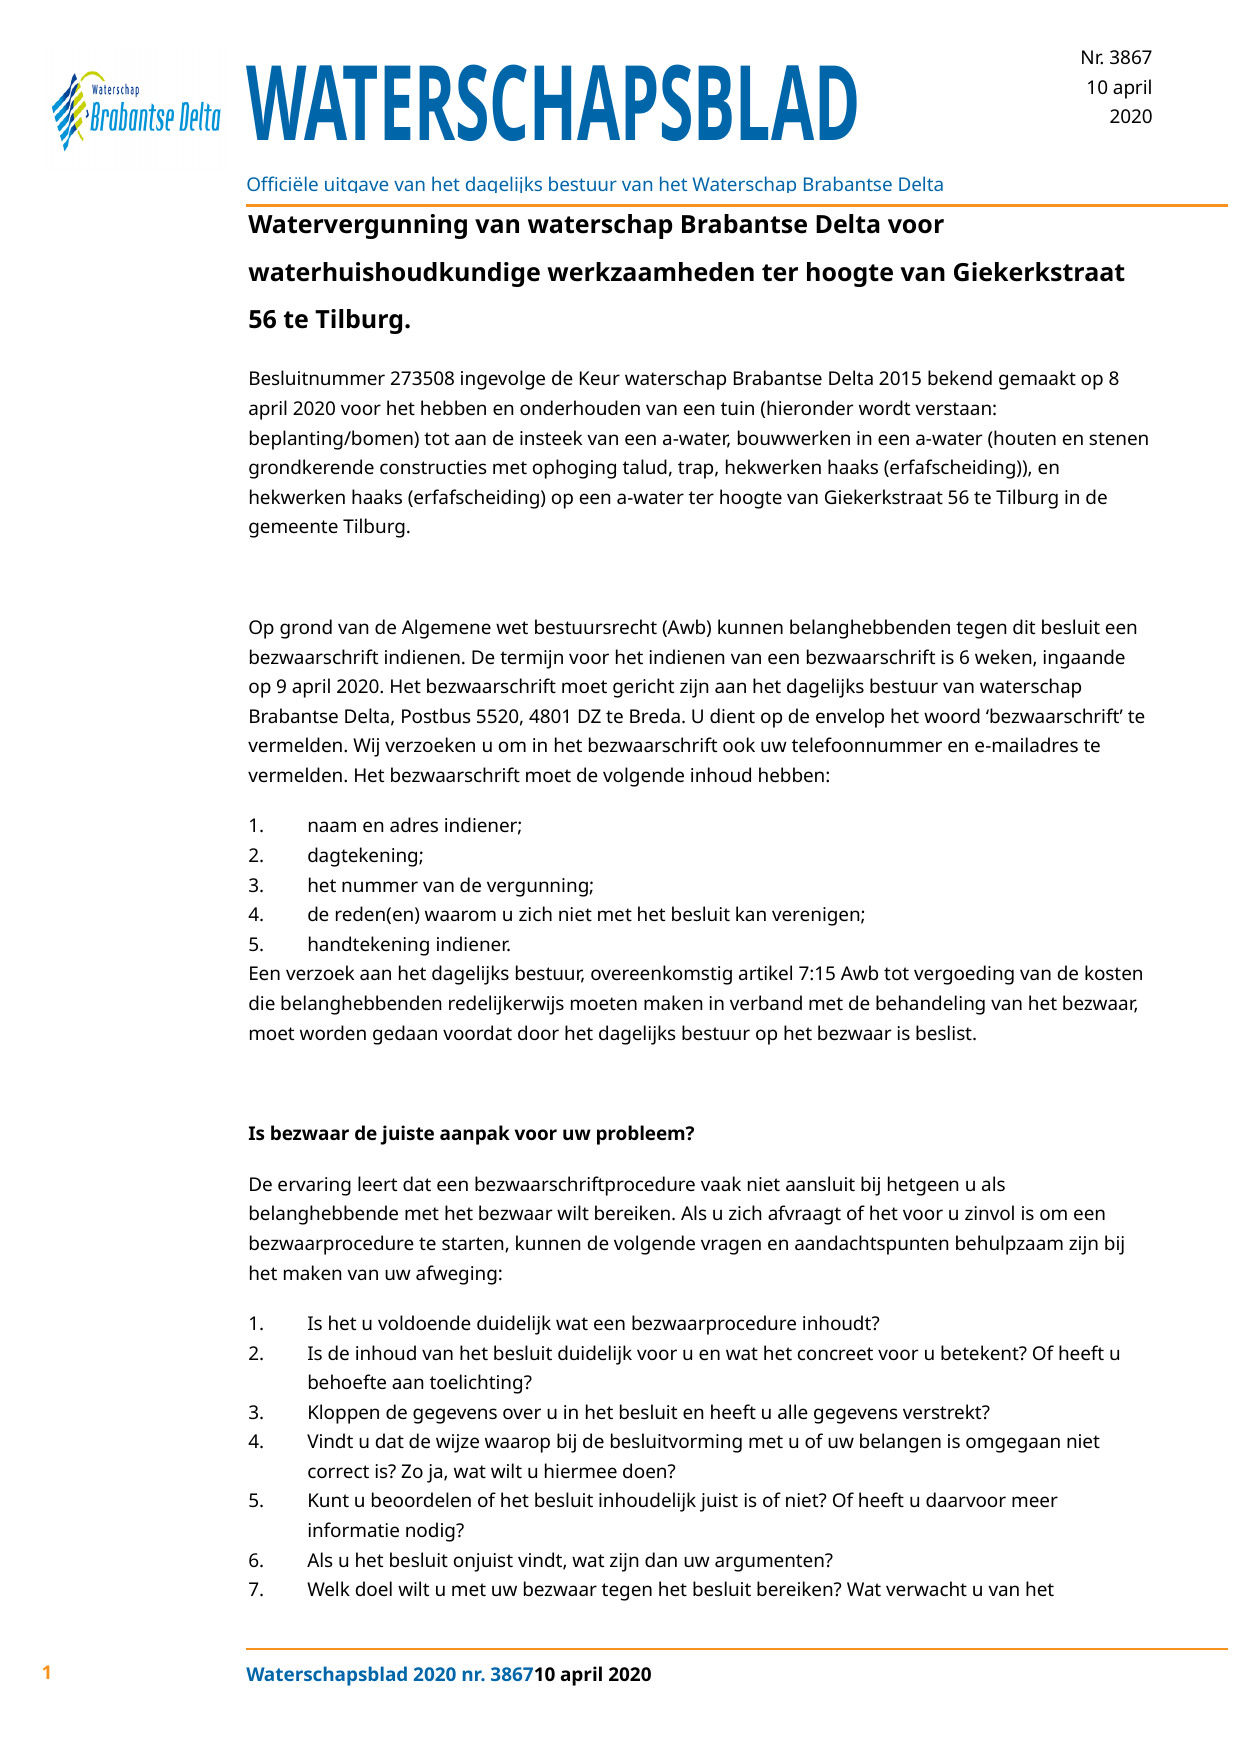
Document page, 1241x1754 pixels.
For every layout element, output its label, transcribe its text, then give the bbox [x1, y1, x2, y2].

text Is bezwaar de juiste aanpak voor uw probleem? [248, 1121, 1152, 1146]
list handtekening indiener. [248, 931, 1152, 957]
text Een verzoek aan het dagelijks bestuur, overeenkomstig artikel 7:15 Awb tot vergoeding van de kosten die belanghebbenden redelijkerwijs moeten maken in verband met de behandeling van het bezwaar, moet worden gedaan voordat door het dagelijks bestuur op het bezwaar is beslist. [248, 961, 1152, 1045]
text Besluitnummer 273508 ingevolge de Keur waterschap Brabantse Delta 2015 bekend gemaakt op 8 april 2020 voor het hebben en onderhouden van een tuin (hieronder wordt verstaan: beplanting/bomen) tot aan de insteek van een a-water, bouwwerken in een a-water (houten en stenen grondkerende constructies met ophoging talud, trap, hekwerken haaks (erfafscheiding)), en hekwerken haaks (erfafscheiding) op een a-water ter hoogte van Giekerkstraat 56 te Tilburg in de gemeente Tilburg. [248, 366, 1152, 539]
list Vindt u dat de wijze waarop bij de besluitvorming met u of uw belangen is omgegaan niet correct is? Zo ja, wat wilt u hiermee doen? [248, 1428, 1152, 1484]
list Als u het besluit onjuist vindt, wat zijn dan uw argumenten? [248, 1547, 1152, 1572]
list Welk doel wilt u met uw bezwaar tegen het besluit bereiken? Wat verwacht u van het [248, 1576, 1152, 1602]
list naam en adres indiener; [248, 813, 1152, 838]
list dagtekening; [248, 842, 1152, 868]
list het nummer van de vergunning; [248, 872, 1152, 897]
text Watervergunning van waterschap Brabantse Delta voor waterhuishoudkundige werkzaamheden ter hoogte van Giekerkstraat 56 te Tilburg. [248, 207, 1152, 336]
list Kunt u beoordelen of het besluit inhoudelijk juist is of niet? Of heeft u daarvoor meer informatie nodig? [248, 1488, 1152, 1543]
text De ervaring leert dat een bezwaarschriftprocedure vaak niet aansluit bij hetgeen u als belanghebbende met het bezwaar wilt bereiken. Als u zich afvraagt of het voor u zinvol is om een bezwaarprocedure te starten, kunnen de volgende vragen en aandachtspunten behulpzaam zijn bij het maken van uw afweging: [248, 1171, 1152, 1285]
list Is het u voldoende duidelijk wat een bezwaarprocedure inhoudt? [248, 1310, 1152, 1336]
list de reden(en) waarom u zich niet met het besluit kan verenigen; [248, 901, 1152, 927]
picture [41, 47, 231, 172]
text Op grond van de Algemene wet bestuursrecht (Awb) kunnen belanghebbenden tegen dit besluit een bezwaarschrift indienen. De termijn voor het indienen van een bezwaarschrift is 6 weken, ingaande op 9 april 2020. Het bezwaarschrift moet gericht zijn aan het dagelijks bestuur van waterschap Brabantse Delta, Postbus 5520, 4801 DZ te Breda. U dient op de envelop het woord ‘bezwaarschrift’ te vermelden. Wij verzoeken u om in het bezwaarschrift ook uw telefoonnummer en e‑mailadres te vermelden. Het bezwaarschrift moet de volgende inhoud hebben: [248, 614, 1152, 788]
list Is de inhoud van het besluit duidelijk voor u en wat het concreet voor u betekent? Of heeft u behoefte aan toelichting? [248, 1340, 1152, 1395]
list Kloppen de gegevens over u in het besluit en heeft u alle gegevens verstrekt? [248, 1399, 1152, 1424]
